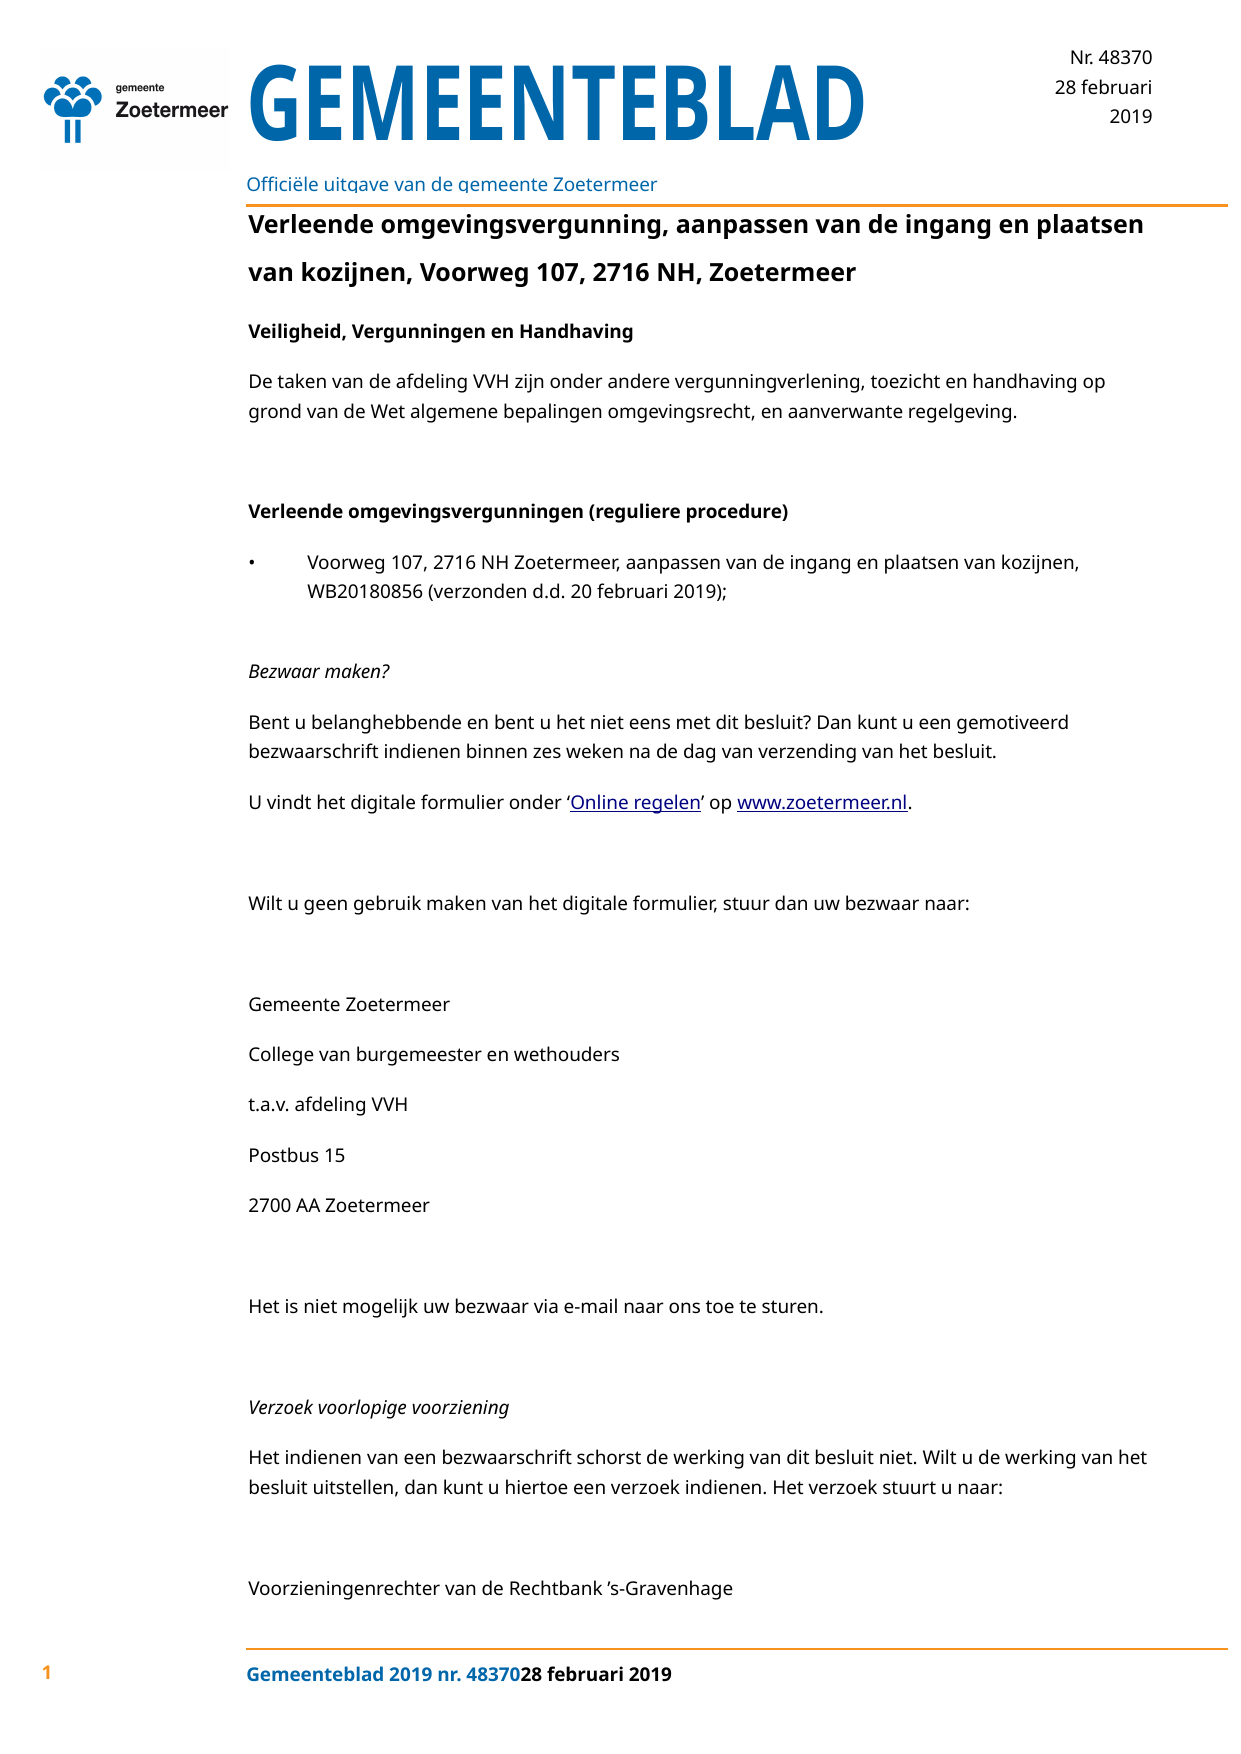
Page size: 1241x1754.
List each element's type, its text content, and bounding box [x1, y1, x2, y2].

text Gemeente Zoetermeer [248, 991, 1152, 1017]
text Postbus 15 [248, 1142, 1152, 1168]
text Wilt u geen gebruik maken van het digitale formulier, stuur dan uw bezwaar naar: [248, 890, 1152, 916]
text Verzoek voorlopige voorziening [248, 1394, 1152, 1420]
text t.a.v. afdeling VVH [248, 1092, 1152, 1117]
text De taken van de afdeling VVH zijn onder andere vergunningverlening, toezicht en handhaving op grond van de Wet algemene bepalingen omgevingsrecht, en aanverwante regelgeving. [248, 368, 1152, 424]
text Het is niet mogelijk uw bezwaar via e-mail naar ons toe te sturen. [248, 1293, 1152, 1319]
text U vindt het digitale formulier onder ‘Online regelen’ op www.zoetermeer.nl. [248, 789, 1152, 815]
text Bent u belanghebbende en bent u het niet eens met dit besluit? Dan kunt u een gemotiveerd bezwaarschrift indienen binnen zes weken na de dag van verzending van het besluit. [248, 709, 1152, 764]
text Veiligheid, Vergunningen en Handhaving [248, 318, 1152, 344]
text Voorzieningenrechter van de Rechtbank ’s-Gravenhage [248, 1575, 1152, 1601]
text Verleende omgevingsvergunningen (reguliere procedure) [248, 499, 1152, 524]
text Bezwaar maken? [248, 659, 1152, 684]
text Het indienen van een bezwaarschrift schorst de werking van dit besluit niet. Wilt u de werking van het besluit uitstellen, dan kunt u hiertoe een verzoek indienen. Het verzoek stuurt u naar: [248, 1444, 1152, 1500]
list Voorweg 107, 2716 NH Zoetermeer, aanpassen van de ingang en plaatsen van kozijnen, WB20180856 (verzonden d.d. 20 februari 2019); [248, 549, 1152, 604]
text 2700 AA Zoetermeer [248, 1192, 1152, 1218]
text College van burgemeester en wethouders [248, 1041, 1152, 1067]
text Verleende omgevingsvergunning, aanpassen van de ingang en plaatsen van kozijnen, Voorweg 107, 2716 NH, Zoetermeer [248, 207, 1152, 288]
picture [41, 47, 231, 172]
